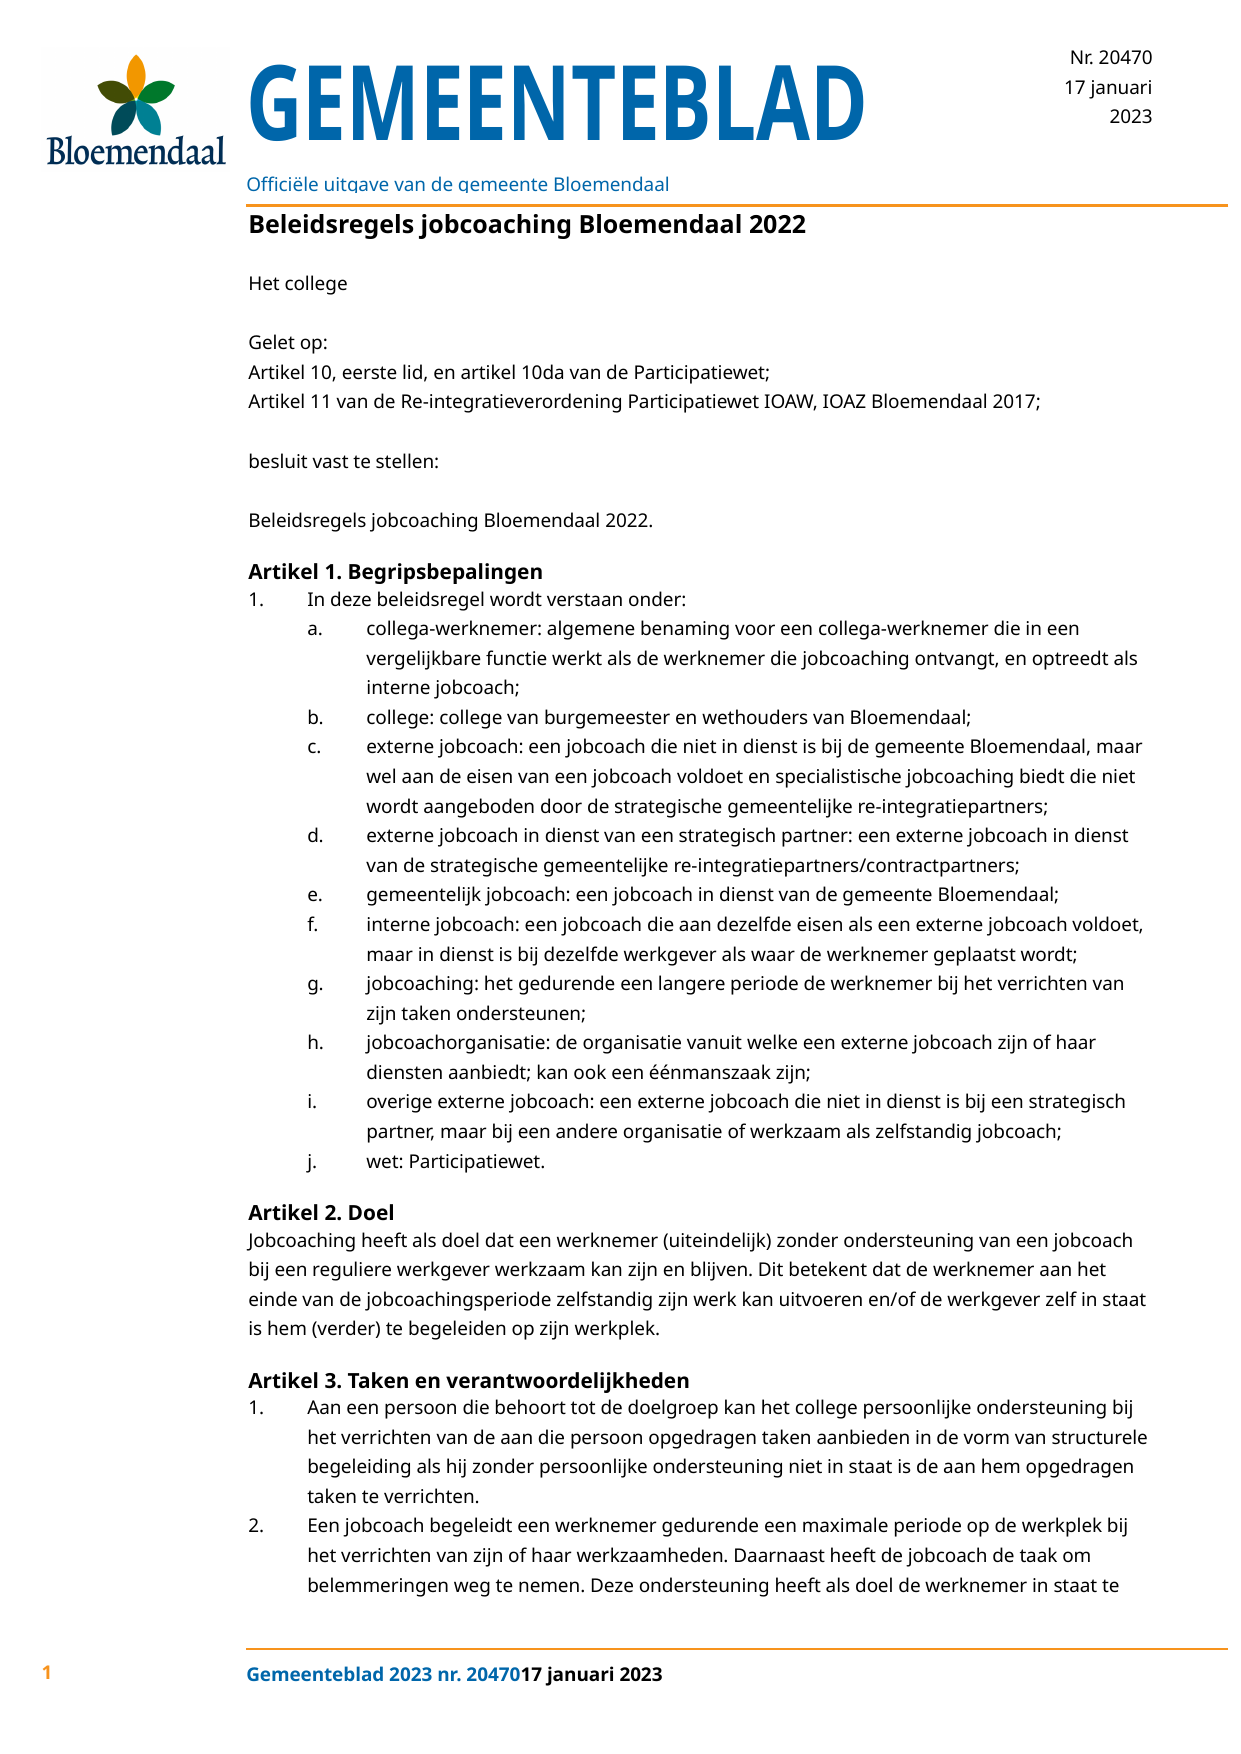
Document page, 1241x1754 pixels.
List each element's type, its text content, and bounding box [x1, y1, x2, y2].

text Het college [248, 270, 1152, 296]
text Beleidsregels jobcoaching Bloemendaal 2022 [248, 207, 1152, 241]
text Beleidsregels jobcoaching Bloemendaal 2022. [248, 507, 1152, 533]
list overige externe jobcoach: een externe jobcoach die niet in dienst is bij een strategisch partner, maar bij een andere organisatie of werkzaam als zelfstandig jobcoach; [307, 1089, 1152, 1144]
list college: college van burgemeester en wethouders van Bloemendaal; [307, 704, 1152, 730]
text Artikel 11 van de Re-integratieverordening Participatiewet IOAW, IOAZ Bloemendaal 2017; [248, 389, 1152, 414]
text Artikel 3. Taken en verantwoordelijkheden [248, 1366, 1152, 1394]
text Gelet op: [248, 329, 1152, 355]
list externe jobcoach in dienst van een strategisch partner: een externe jobcoach in dienst van de strategische gemeentelijke re-integratiepartners/contractpartners; [307, 822, 1152, 878]
text Artikel 1. Begripsbepalingen [248, 557, 1152, 586]
list Aan een persoon die behoort tot de doelgroep kan het college persoonlijke ondersteuning bij het verrichten van de aan die persoon opgedragen taken aanbieden in de vorm van structurele begeleiding als hij zonder persoonlijke ondersteuning niet in staat is de aan hem opgedragen taken te verrichten. [248, 1394, 1152, 1509]
list externe jobcoach: een jobcoach die niet in dienst is bij de gemeente Bloemendaal, maar wel aan de eisen van een jobcoach voldoet en specialistische jobcoaching biedt die niet wordt aangeboden door de strategische gemeentelijke re-integratiepartners; [307, 734, 1152, 819]
list interne jobcoach: een jobcoach die aan dezelfde eisen als een externe jobcoach voldoet, maar in dienst is bij dezelfde werkgever als waar de werknemer geplaatst wordt; [307, 911, 1152, 967]
list In deze beleidsregel wordt verstaan onder: [248, 586, 1152, 612]
list Een jobcoach begeleidt een werknemer gedurende een maximale periode op de werkplek bij het verrichten van zijn of haar werkzaamheden. Daarnaast heeft de jobcoach de taak om belemmeringen weg te nemen. Deze ondersteuning heeft als doel de werknemer in staat te [248, 1513, 1152, 1598]
list jobcoaching: het gedurende een langere periode de werknemer bij het verrichten van zijn taken ondersteunen; [307, 970, 1152, 1026]
text Artikel 10, eerste lid, en artikel 10da van de Participatiewet; [248, 359, 1152, 385]
picture [41, 47, 231, 172]
list collega-werknemer: algemene benaming voor een collega-werknemer die in een vergelijkbare functie werkt als de werknemer die jobcoaching ontvangt, en optreedt als interne jobcoach; [307, 615, 1152, 700]
list gemeentelijk jobcoach: een jobcoach in dienst van de gemeente Bloemendaal; [307, 882, 1152, 907]
text Jobcoaching heeft als doel dat een werknemer (uiteindelijk) zonder ondersteuning van een jobcoach bij een reguliere werkgever werkzaam kan zijn en blijven. Dit betekent dat de werknemer aan het einde van de jobcoachingsperiode zelfstandig zijn werk kan uitvoeren en/of de werkgever zelf in staat is hem (verder) te begeleiden op zijn werkplek. [248, 1227, 1152, 1341]
text Artikel 2. Doel [248, 1198, 1152, 1227]
list jobcoachorganisatie: de organisatie vanuit welke een externe jobcoach zijn of haar diensten aanbiedt; kan ook een éénmanszaak zijn; [307, 1029, 1152, 1085]
list wet: Participatiewet. [307, 1148, 1152, 1174]
text besluit vast te stellen: [248, 448, 1152, 473]
